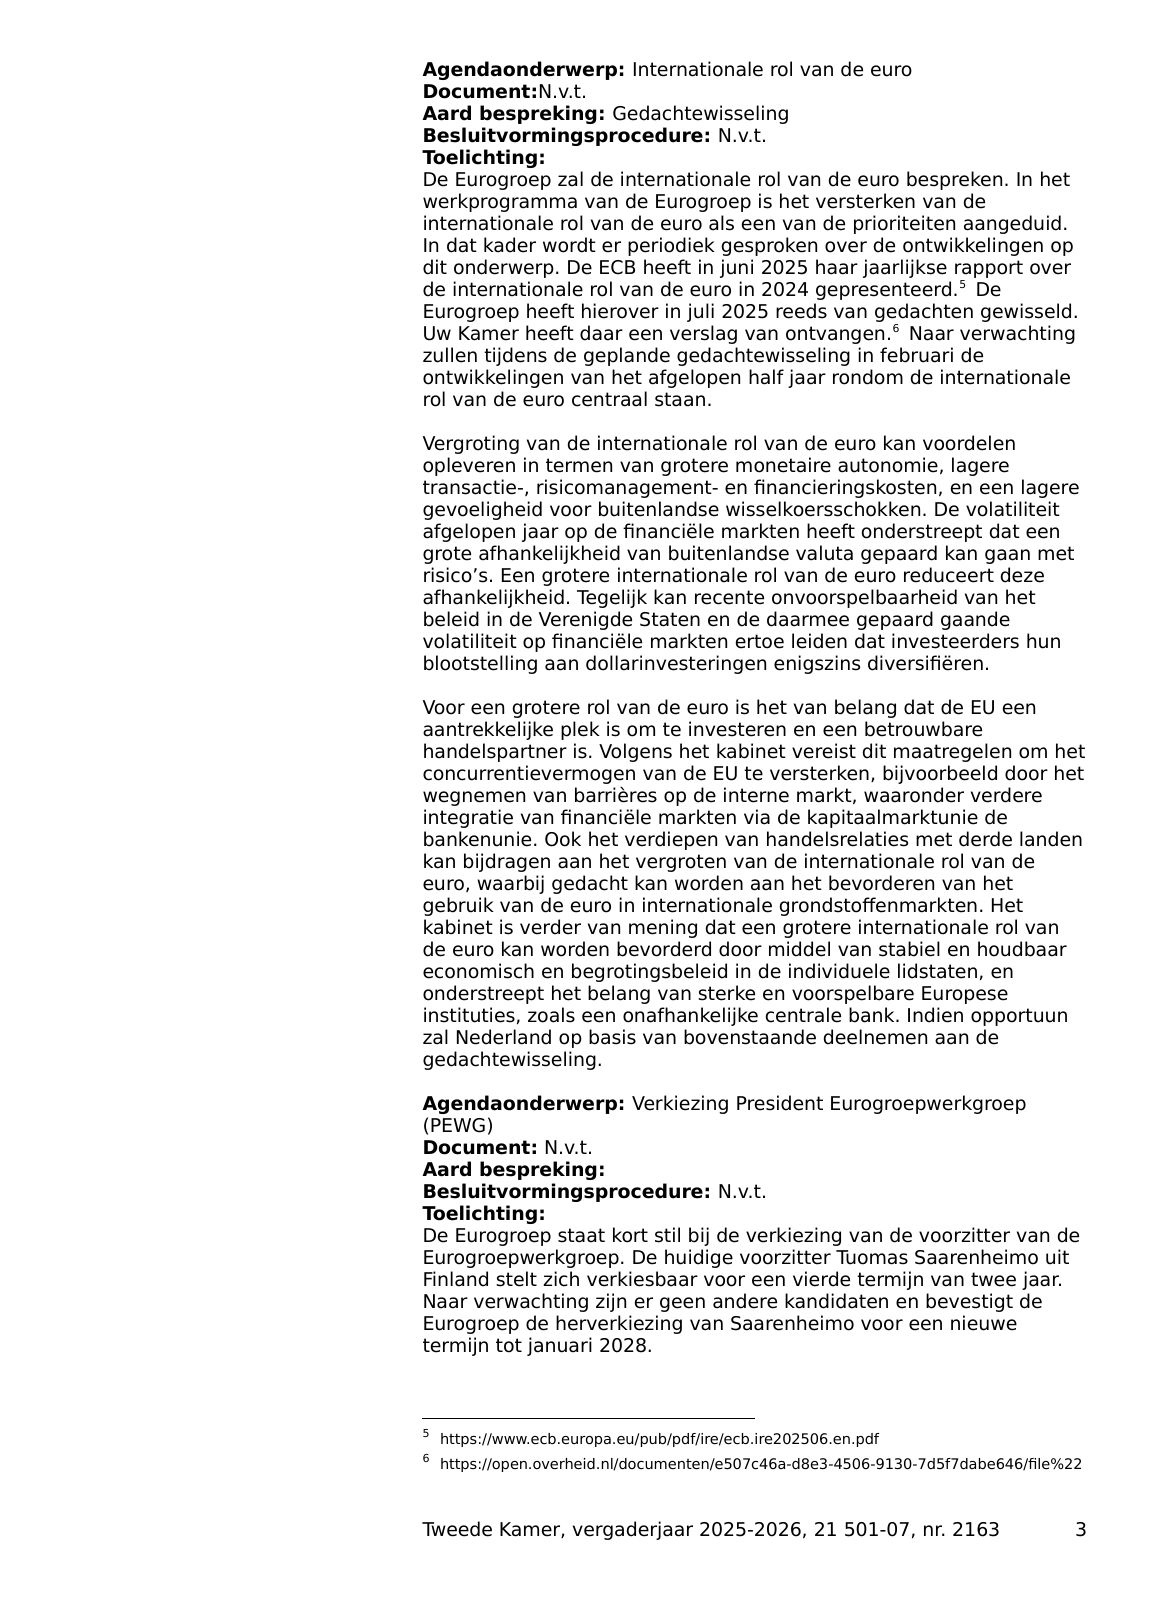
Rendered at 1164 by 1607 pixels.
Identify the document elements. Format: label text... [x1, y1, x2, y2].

text Agendaonderwerp: Internationale rol van de euro [422, 59, 1087, 81]
text De Eurogroep staat kort stil bij de verkiezing van de voorzitter van de Eurogroepwerkgroep. De huidige voorzitter Tuomas Saarenheimo uit Finland stelt zich verkiesbaar voor een vierde termijn van twee jaar. Naar verwachting zijn er geen andere kandidaten en bevestigt de Eurogroep de herverkiezing van Saarenheimo voor een nieuwe termijn tot januari 2028. [422, 1224, 1087, 1356]
text Toelichting: [422, 1203, 1087, 1224]
text https://open.overheid.nl/documenten/e507c46a-d8e3-4506-9130-7d5f7dabe646/file%22 [422, 1452, 1087, 1474]
text Besluitvormingsprocedure: N.v.t. [422, 1181, 1087, 1203]
text Document: N.v.t. [422, 1137, 1087, 1159]
text Vergroting van de internationale rol van de euro kan voordelen opleveren in termen van grotere monetaire autonomie, lagere transactie-, risicomanagement- en financieringskosten, en een lagere gevoeligheid voor buitenlandse wisselkoersschokken. De volatiliteit afgelopen jaar op de financiële markten heeft onderstreept dat een grote afhankelijkheid van buitenlandse valuta gepaard kan gaan met risico’s. Een grotere internationale rol van de euro reduceert deze afhankelijkheid. Tegelijk kan recente onvoorspelbaarheid van het beleid in de Verenigde Staten en de daarmee gepaard gaande volatiliteit op financiële markten ertoe leiden dat investeerders hun blootstelling aan dollarinvesteringen enigszins diversifiëren. [422, 433, 1087, 675]
text https://www.ecb.europa.eu/pub/pdf/ire/ecb.ire202506.en.pdf [422, 1427, 1087, 1449]
text Aard bespreking: [422, 1159, 1087, 1181]
text Aard bespreking: Gedachtewisseling [422, 103, 1087, 125]
text De Eurogroep zal de internationale rol van de euro bespreken. In het werkprogramma van de Eurogroep is het versterken van de internationale rol van de euro als een van de prioriteiten aangeduid. In dat kader wordt er periodiek gesproken over de ontwikkelingen op dit onderwerp. De ECB heeft in juni 2025 haar jaarlijkse rapport over de internationale rol van de euro in 2024 gepresenteerd. De Eurogroep heeft hierover in juli 2025 reeds van gedachten gewisseld. Uw Kamer heeft daar een verslag van ontvangen. Naar verwachting zullen tijdens de geplande gedachtewisseling in februari de ontwikkelingen van het afgelopen half jaar rondom de internationale rol van de euro centraal staan. [422, 169, 1087, 411]
text Document:N.v.t. [422, 81, 1087, 103]
text Toelichting: [422, 147, 1087, 169]
text Agendaonderwerp: Verkiezing President Eurogroepwerkgroep (PEWG) [422, 1093, 1087, 1137]
text Besluitvormingsprocedure: N.v.t. [422, 125, 1087, 147]
text Voor een grotere rol van de euro is het van belang dat de EU een aantrekkelijke plek is om te investeren en een betrouwbare handelspartner is. Volgens het kabinet vereist dit maatregelen om het concurrentievermogen van de EU te versterken, bijvoorbeeld door het wegnemen van barrières op de interne markt, waaronder verdere integratie van financiële markten via de kapitaalmarktunie de bankenunie. Ook het verdiepen van handelsrelaties met derde landen kan bijdragen aan het vergroten van de internationale rol van de euro, waarbij gedacht kan worden aan het bevorderen van het gebruik van de euro in internationale grondstoffenmarkten. Het kabinet is verder van mening dat een grotere internationale rol van de euro kan worden bevorderd door middel van stabiel en houdbaar economisch en begrotingsbeleid in de individuele lidstaten, en onderstreept het belang van sterke en voorspelbare Europese instituties, zoals een onafhankelijke centrale bank. Indien opportuun zal Nederland op basis van bovenstaande deelnemen aan de gedachtewisseling. [422, 697, 1087, 1071]
